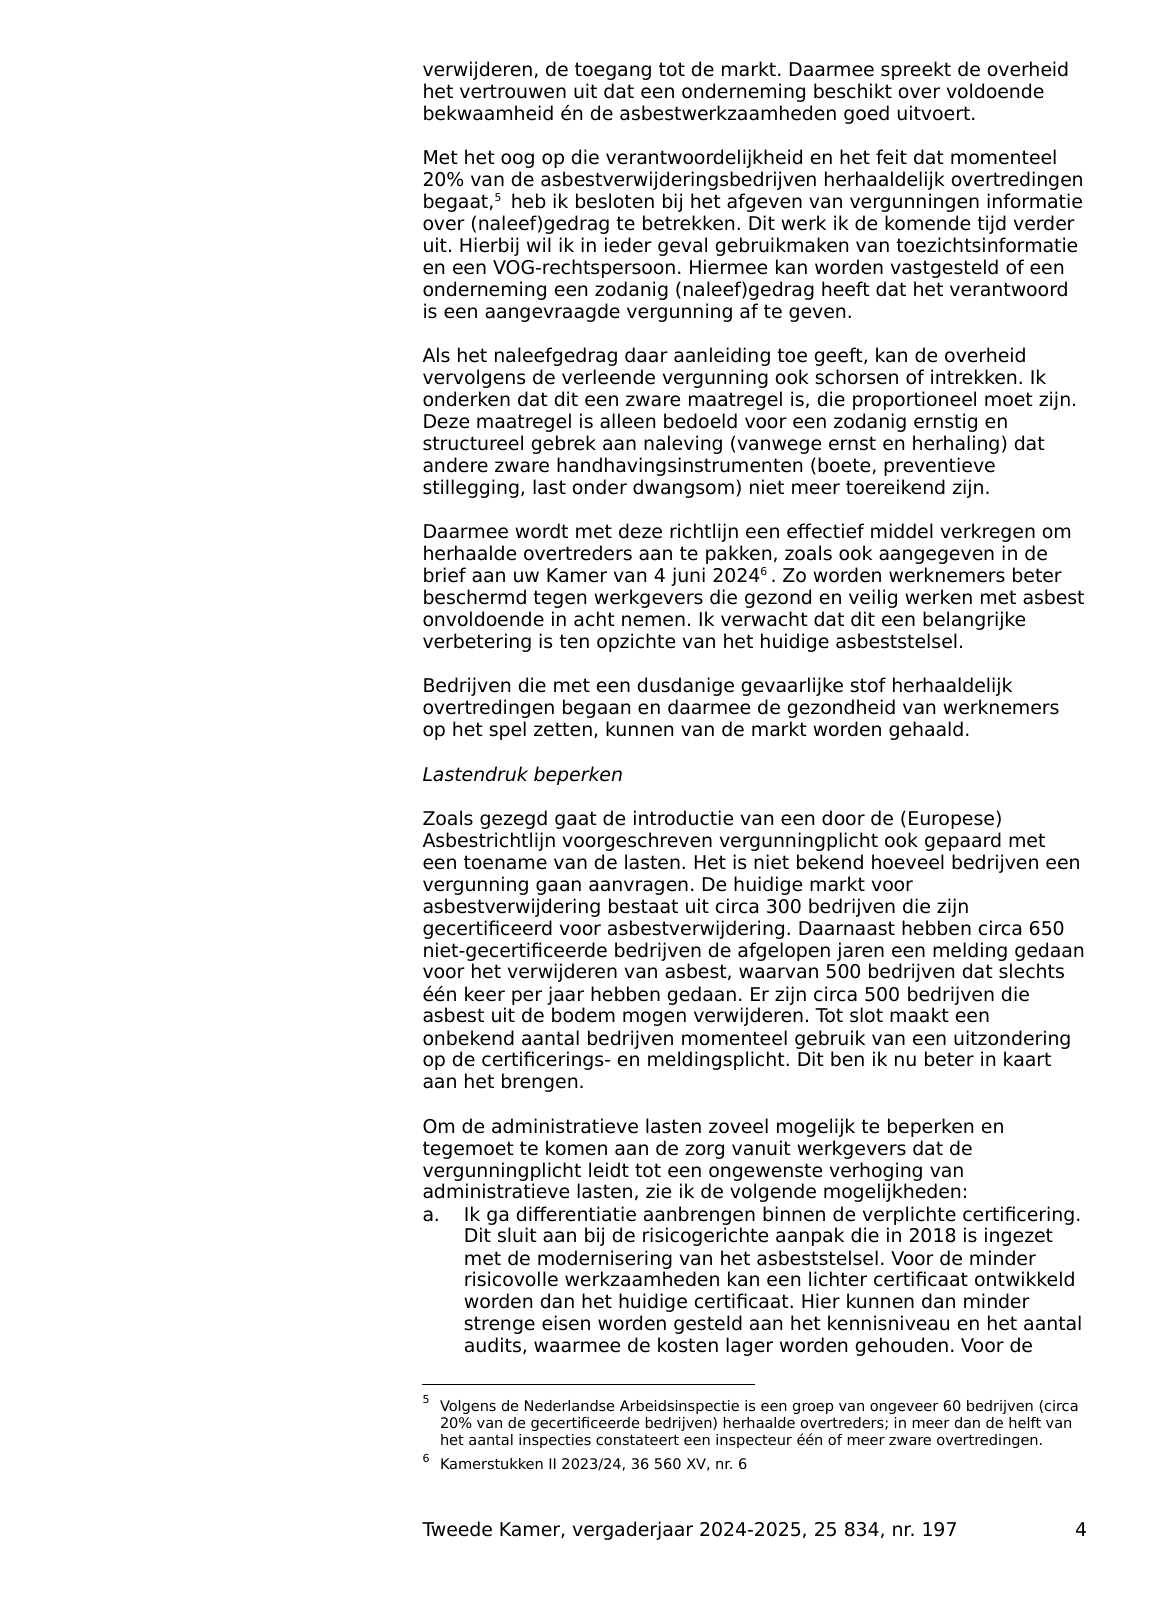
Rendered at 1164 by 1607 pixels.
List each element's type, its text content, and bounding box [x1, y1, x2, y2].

text a. Ik ga differentiatie aanbrengen binnen de verplichte certificering. Dit sluit aan bij de risicogerichte aanpak die in 2018 is ingezet met de modernisering van het asbeststelsel. Voor de minder risicovolle werkzaamheden kan een lichter certificaat ontwikkeld worden dan het huidige certificaat. Hier kunnen dan minder strenge eisen worden gesteld aan het kennisniveau en het aantal audits, waarmee de kosten lager worden gehouden. Voor de [422, 1203, 1087, 1357]
text Kamerstukken II 2023/24, 36 560 XV, nr. 6 [422, 1452, 1087, 1474]
subtitle Lastendruk beperken [422, 763, 1087, 785]
text Met het oog op die verantwoordelijkheid en het feit dat momenteel 20% van de asbestverwijderingsbedrijven herhaaldelijk overtredingen begaat, heb ik besloten bij het afgeven van vergunningen informatie over (naleef)gedrag te betrekken. Dit werk ik de komende tijd verder uit. Hierbij wil ik in ieder geval gebruikmaken van toezichtsinformatie en een VOG-rechtspersoon. Hiermee kan worden vastgesteld of een onderneming een zodanig (naleef)gedrag heeft dat het verantwoord is een aangevraagde vergunning af te geven. [422, 147, 1087, 323]
text Volgens de Nederlandse Arbeidsinspectie is een groep van ongeveer 60 bedrijven (circa 20% van de gecertificeerde bedrijven) herhaalde overtreders; in meer dan de helft van het aantal inspecties constateert een inspecteur één of meer zware overtredingen. [422, 1393, 1087, 1449]
text Bedrijven die met een dusdanige gevaarlijke stof herhaaldelijk overtredingen begaan en daarmee de gezondheid van werknemers op het spel zetten, kunnen van de markt worden gehaald. [422, 675, 1087, 741]
text Daarmee wordt met deze richtlijn een effectief middel verkregen om herhaalde overtreders aan te pakken, zoals ook aangegeven in de brief aan uw Kamer van 4 juni 2024. Zo worden werknemers beter beschermd tegen werkgevers die gezond en veilig werken met asbest onvoldoende in acht nemen. Ik verwacht dat dit een belangrijke verbetering is ten opzichte van het huidige asbeststelsel. [422, 521, 1087, 653]
text Om de administratieve lasten zoveel mogelijk te beperken en tegemoet te komen aan de zorg vanuit werkgevers dat de vergunningplicht leidt tot een ongewenste verhoging van administratieve lasten, zie ik de volgende mogelijkheden: [422, 1116, 1087, 1203]
text Zoals gezegd gaat de introductie van een door de (Europese) Asbestrichtlijn voorgeschreven vergunningplicht ook gepaard met een toename van de lasten. Het is niet bekend hoeveel bedrijven een vergunning gaan aanvragen. De huidige markt voor asbestverwijdering bestaat uit circa 300 bedrijven die zijn gecertificeerd voor asbestverwijdering. Daarnaast hebben circa 650 niet-gecertificeerde bedrijven de afgelopen jaren een melding gedaan voor het verwijderen van asbest, waarvan 500 bedrijven dat slechts één keer per jaar hebben gedaan. Er zijn circa 500 bedrijven die asbest uit de bodem mogen verwijderen. Tot slot maakt een onbekend aantal bedrijven momenteel gebruik van een uitzondering op de certificerings- en meldingsplicht. Dit ben ik nu beter in kaart aan het brengen. [422, 808, 1087, 1093]
text Als het naleefgedrag daar aanleiding toe geeft, kan de overheid vervolgens de verleende vergunning ook schorsen of intrekken. Ik onderken dat dit een zware maatregel is, die proportioneel moet zijn. Deze maatregel is alleen bedoeld voor een zodanig ernstig en structureel gebrek aan naleving (vanwege ernst en herhaling) dat andere zware handhavingsinstrumenten (boete, preventieve stillegging, last onder dwangsom) niet meer toereikend zijn. [422, 345, 1087, 499]
text verwijderen, de toegang tot de markt. Daarmee spreekt de overheid het vertrouwen uit dat een onderneming beschikt over voldoende bekwaamheid én de asbestwerkzaamheden goed uitvoert. [422, 59, 1087, 125]
